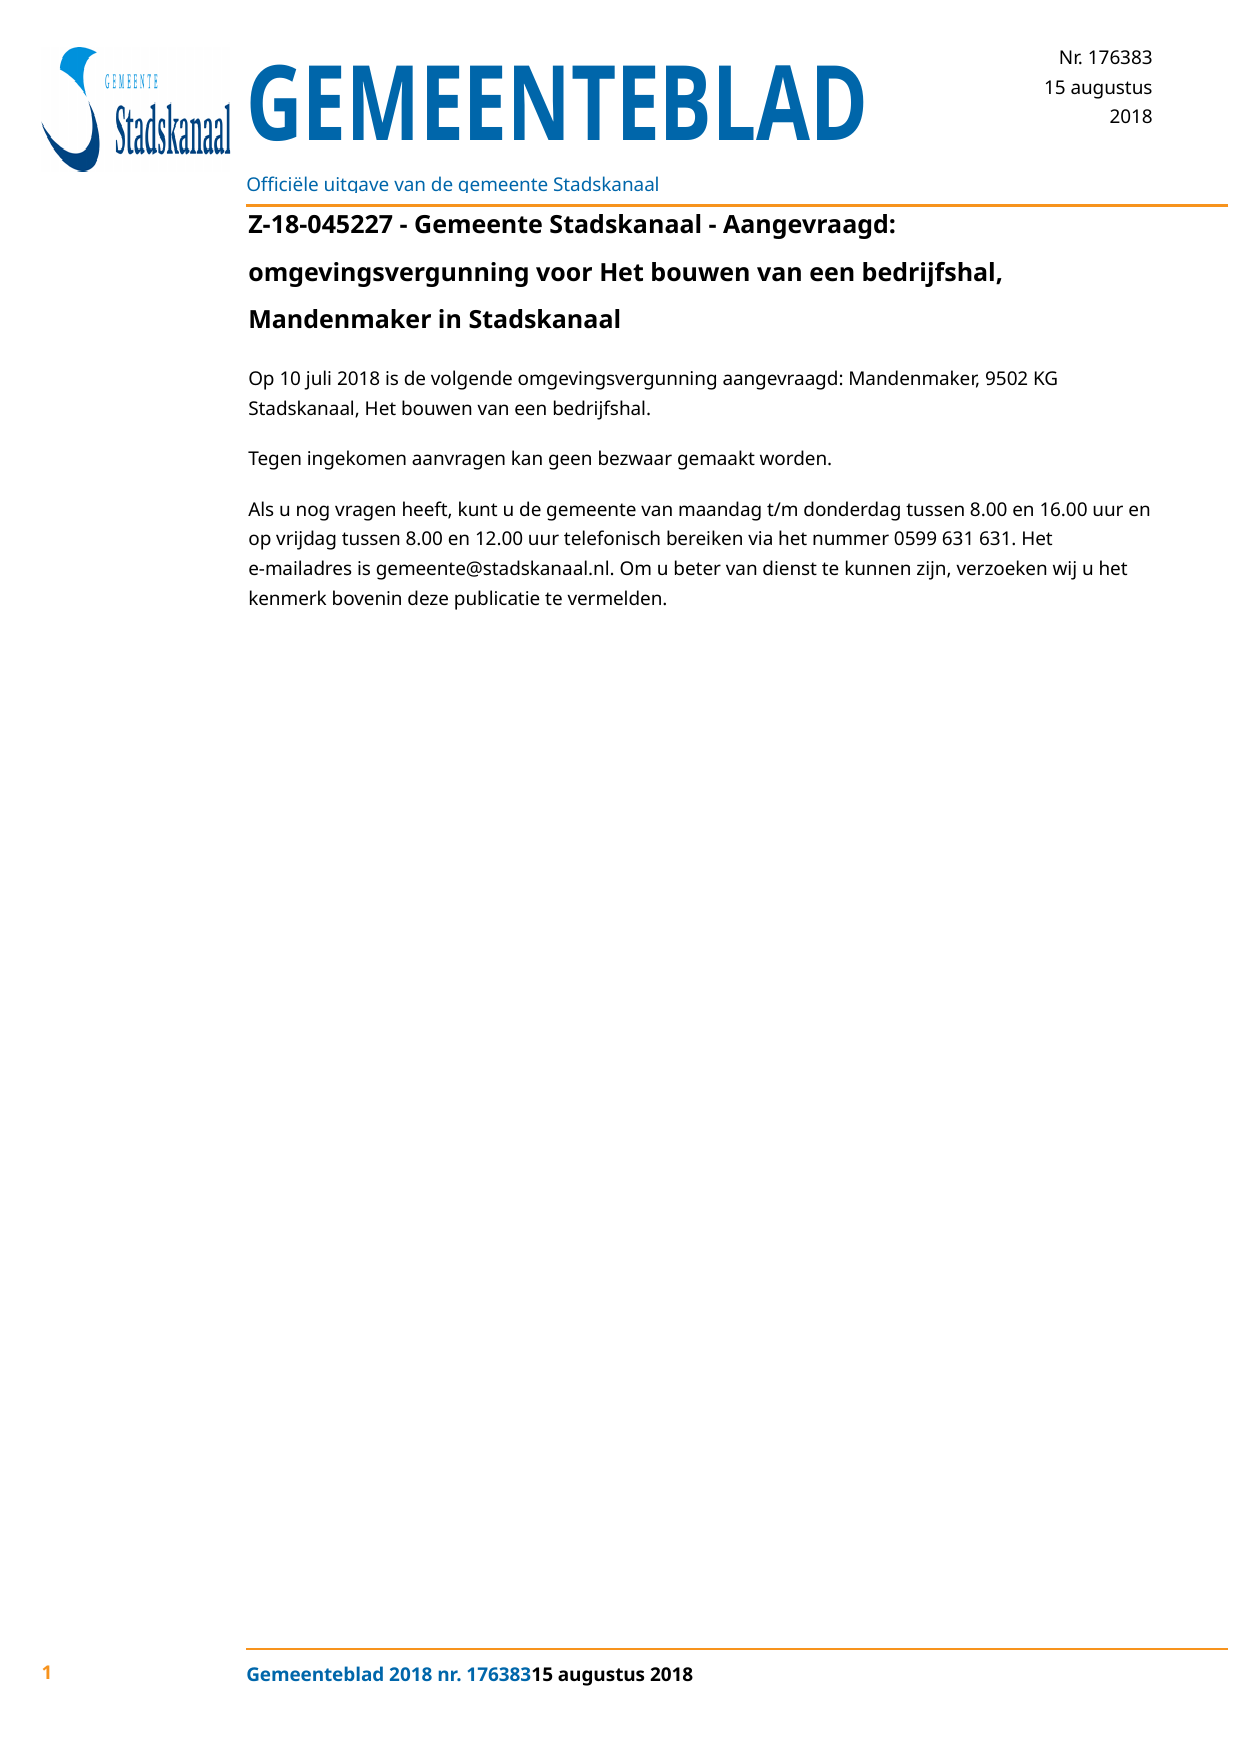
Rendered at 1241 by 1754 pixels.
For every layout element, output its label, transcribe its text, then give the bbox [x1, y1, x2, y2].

picture [41, 47, 231, 172]
text Als u nog vragen heeft, kunt u de gemeente van maandag t/m donderdag tussen 8.00 en 16.00 uur en op vrijdag tussen 8.00 en 12.00 uur telefonisch bereiken via het nummer 0599 631 631. Het e‑mailadres is gemeente@stadskanaal.nl. Om u beter van dienst te kunnen zijn, verzoeken wij u het kenmerk bovenin deze publicatie te vermelden. [248, 496, 1152, 610]
text Z-18-045227 - Gemeente Stadskanaal - Aangevraagd: omgevingsvergunning voor Het bouwen van een bedrijfshal, Mandenmaker in Stadskanaal [248, 207, 1152, 336]
text Op 10 juli 2018 is de volgende omgevingsvergunning aangevraagd: Mandenmaker, 9502 KG Stadskanaal, Het bouwen van een bedrijfshal. [248, 366, 1152, 421]
text Tegen ingekomen aanvragen kan geen bezwaar gemaakt worden. [248, 446, 1152, 471]
